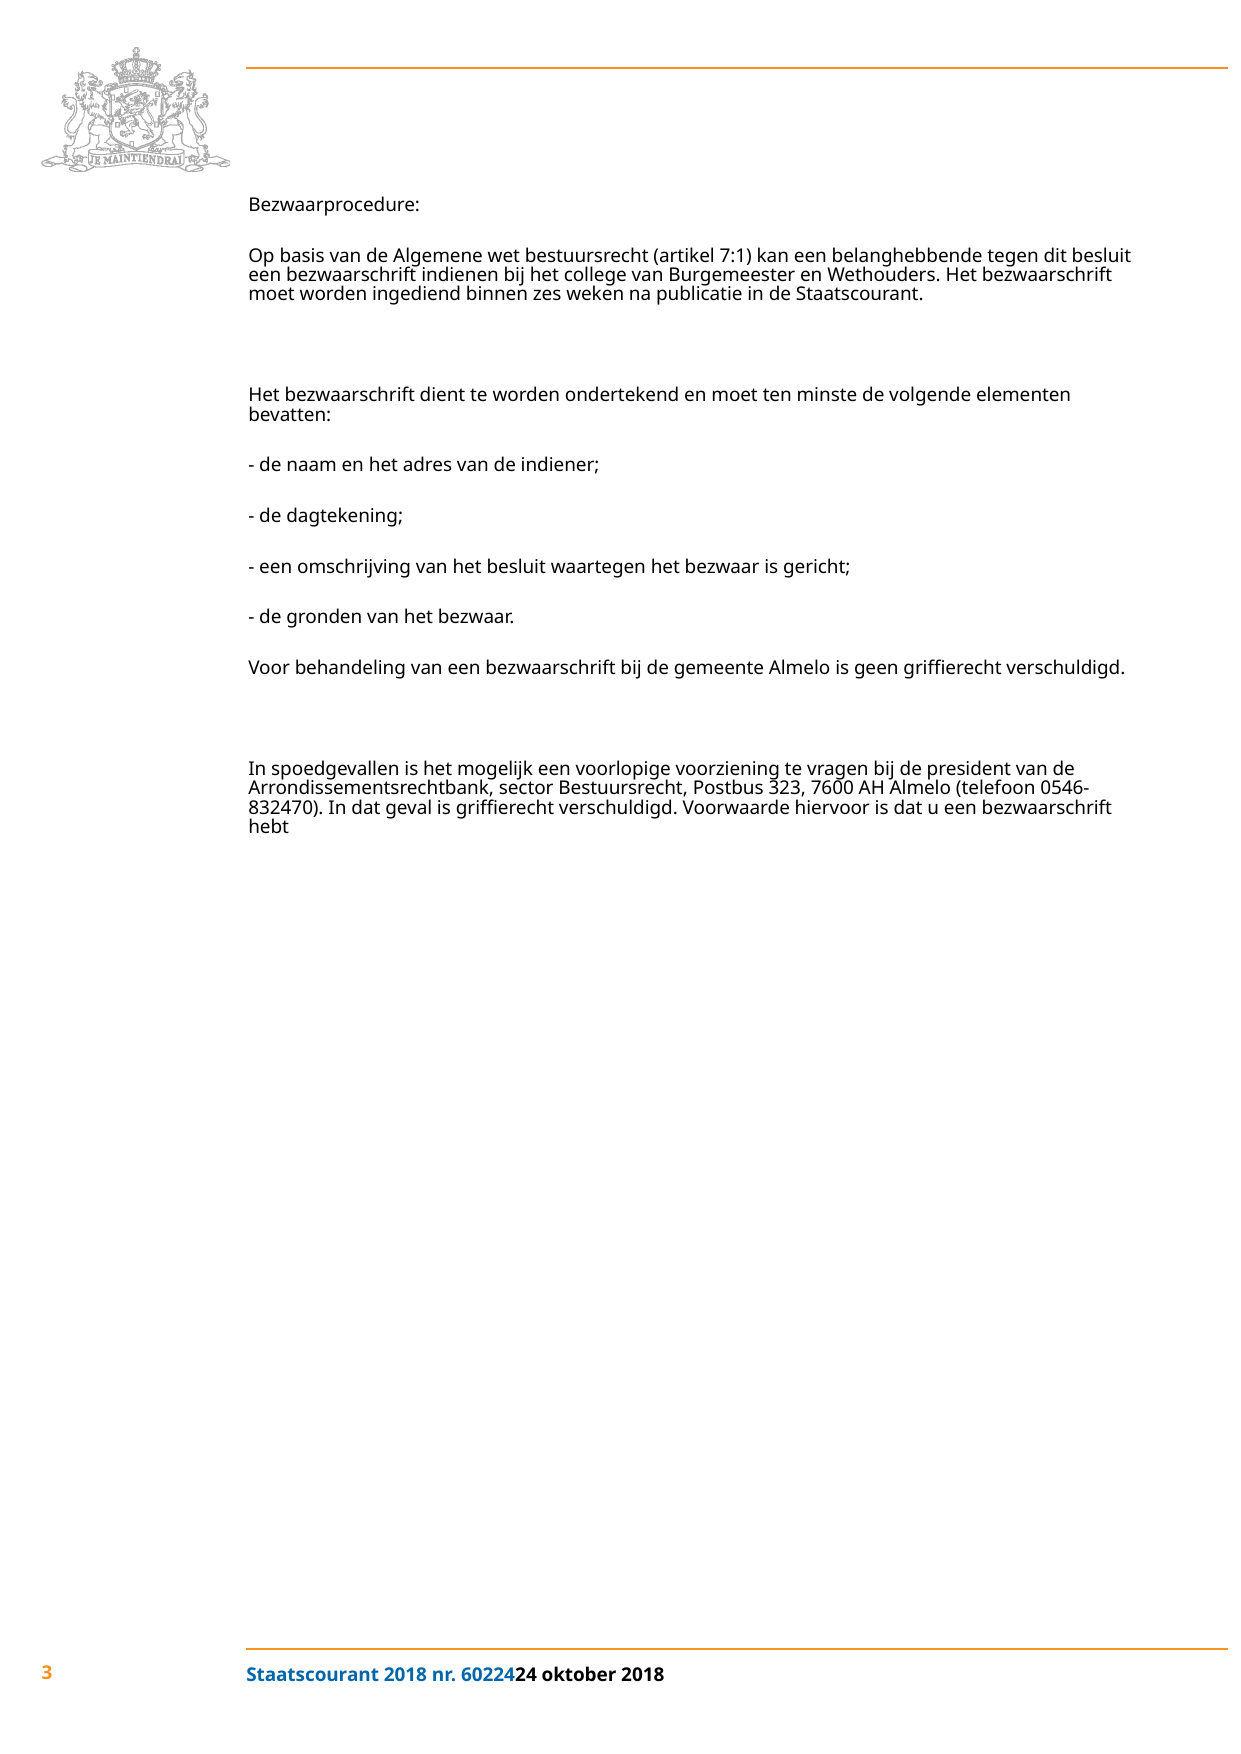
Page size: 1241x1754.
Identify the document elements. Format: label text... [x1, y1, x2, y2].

text In spoedgevallen is het mogelijk een voorlopige voorziening te vragen bij de president van de Arrondissementsrechtbank, sector Bestuursrecht, Postbus 323, 7600 AH Almelo (telefoon 0546-832470). In dat geval is griffierecht verschuldigd. Voorwaarde hiervoor is dat u een bezwaarschrift hebt [248, 760, 1152, 837]
text Het bezwaarschrift dient te worden ondertekend en moet ten minste de volgende elementen bevatten: [248, 386, 1152, 425]
text Voor behandeling van een bezwaarschrift bij de gemeente Almelo is geen griffierecht verschuldigd. [248, 659, 1152, 678]
picture [41, 47, 231, 172]
text - de naam en het adres van de indiener; [248, 456, 1152, 476]
text - de gronden van het bezwaar. [248, 608, 1152, 627]
text - de dagtekening; [248, 507, 1152, 526]
text - een omschrijving van het besluit waartegen het bezwaar is gericht; [248, 558, 1152, 577]
text Op basis van de Algemene wet bestuursrecht (artikel 7:1) kan een belanghebbende tegen dit besluit een bezwaarschrift indienen bij het college van Burgemeester en Wethouders. Het bezwaarschrift moet worden ingediend binnen zes weken na publicatie in de Staatscourant. [248, 247, 1152, 304]
text Bezwaarprocedure: [248, 196, 1152, 215]
